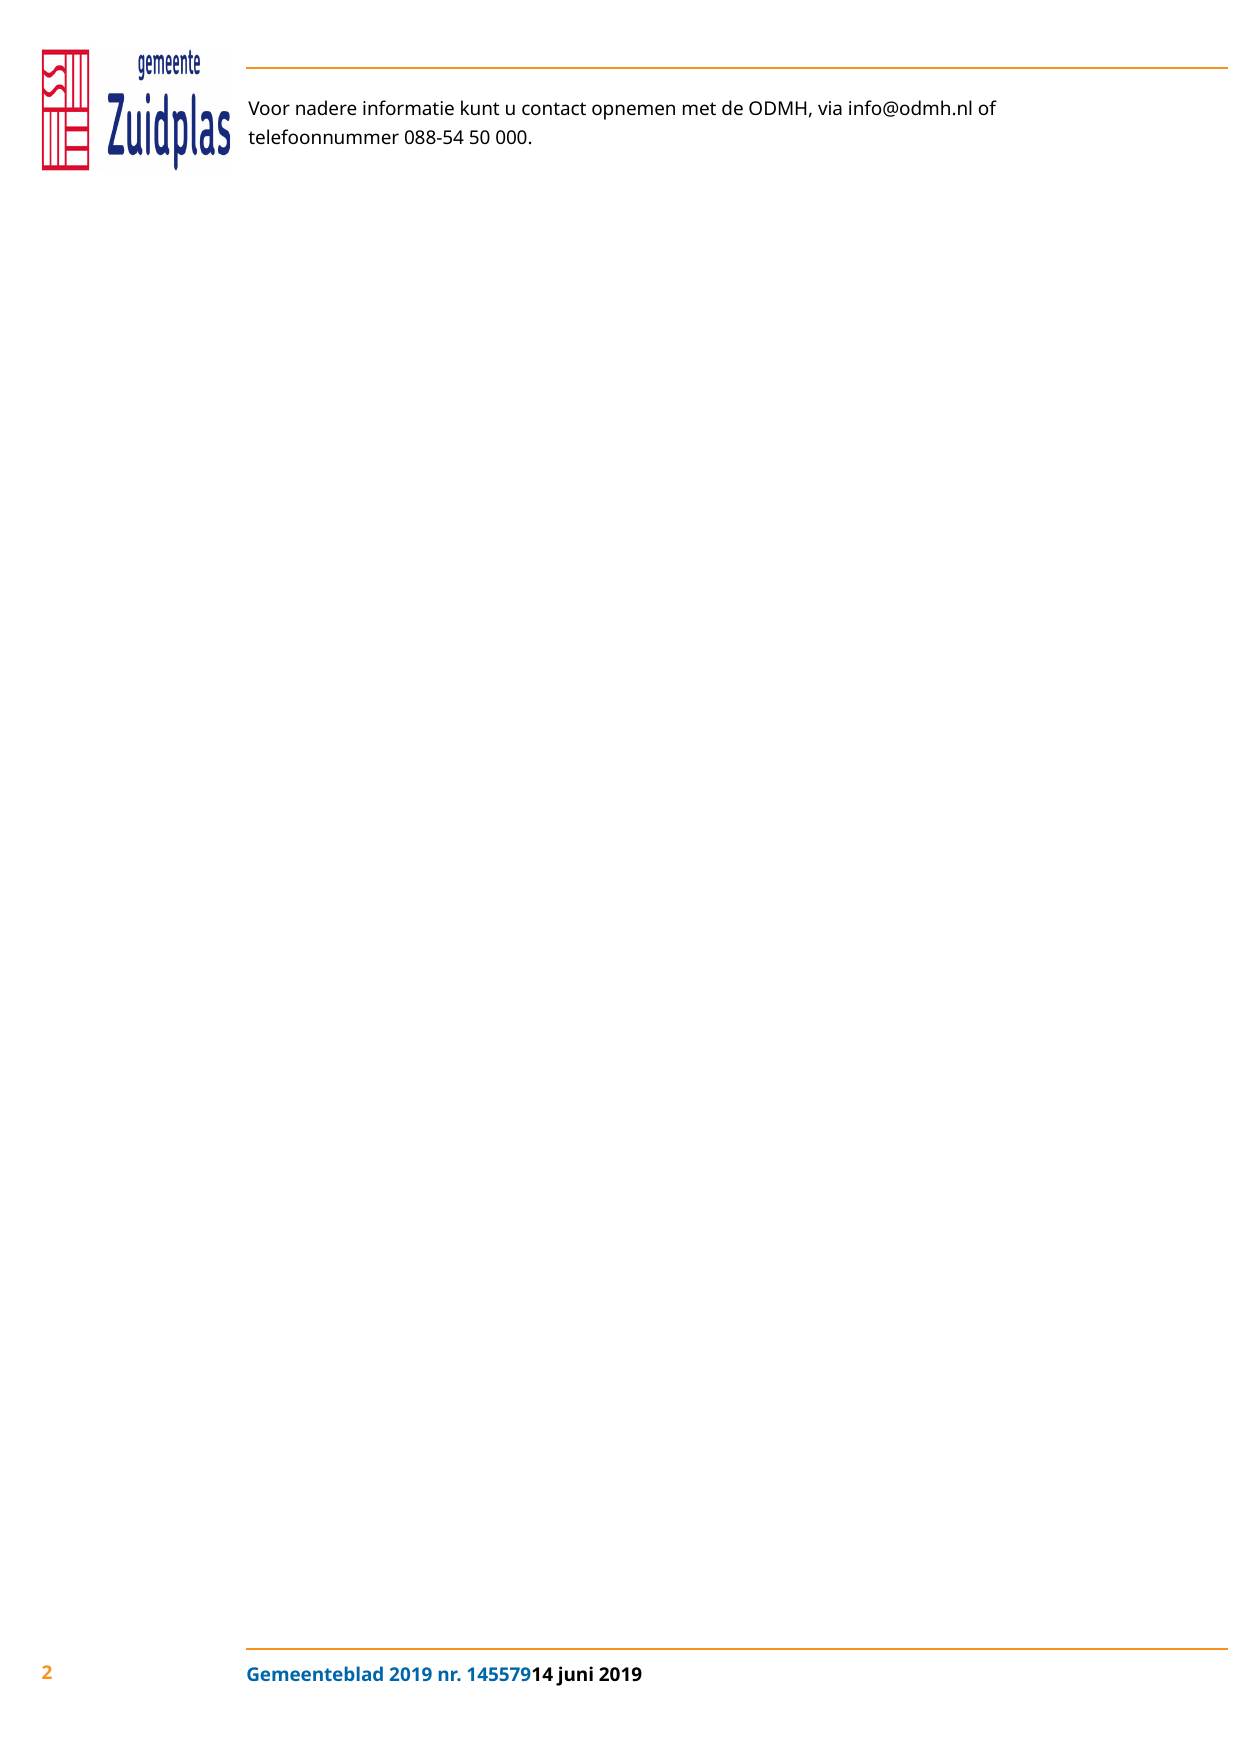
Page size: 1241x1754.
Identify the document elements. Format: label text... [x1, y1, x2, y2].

text Voor nadere informatie kunt u contact opnemen met de ODMH, via info@odmh.nl of telefoonnummer 088-54 50 000. [248, 95, 1152, 150]
picture [41, 47, 231, 172]
